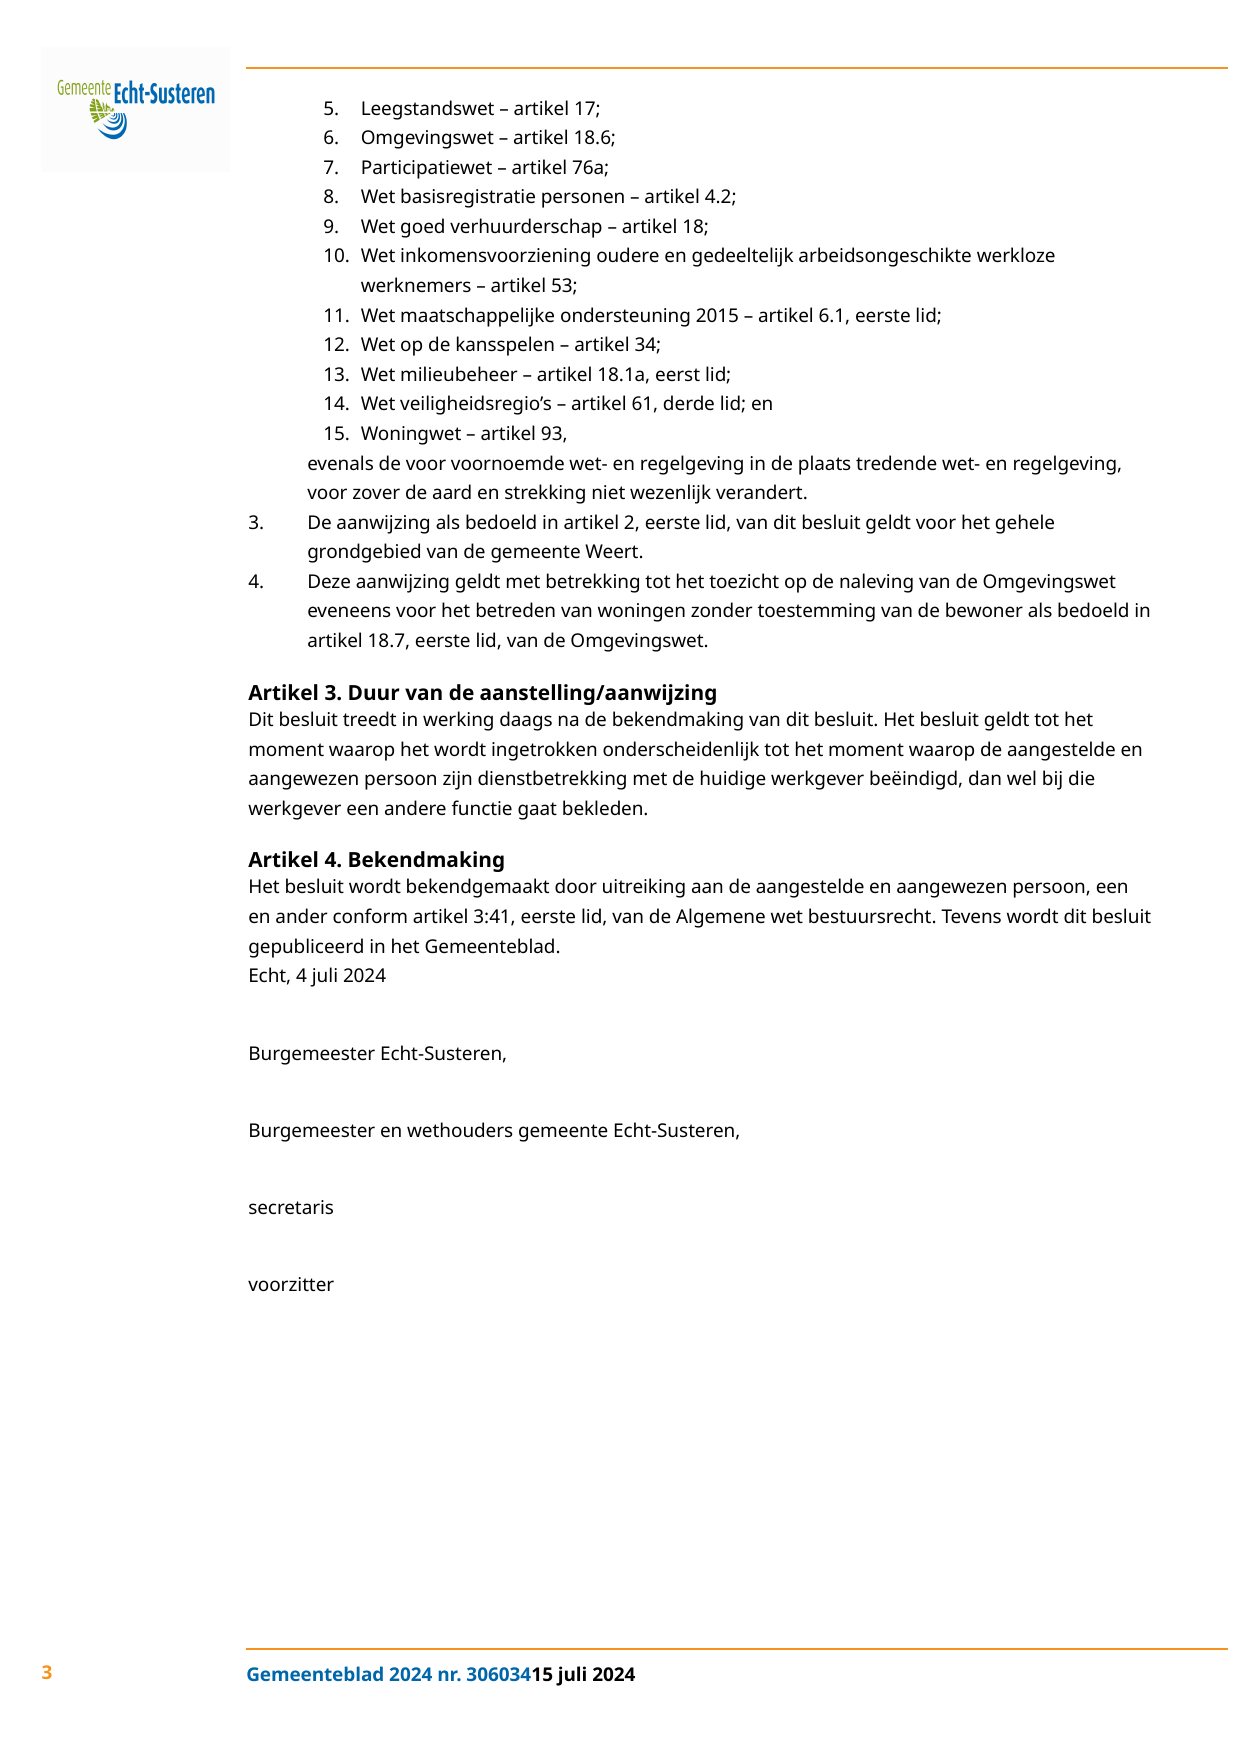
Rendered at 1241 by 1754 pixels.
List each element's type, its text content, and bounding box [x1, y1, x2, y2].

picture [41, 47, 231, 172]
text voorzitter [248, 1271, 1152, 1297]
list De aanwijzing als bedoeld in artikel 2, eerste lid, van dit besluit geldt voor het gehele grondgebied van de gemeente Weert. [248, 509, 1152, 564]
list Deze aanwijzing geldt met betrekking tot het toezicht op de naleving van de Omgevingswet eveneens voor het betreden van woningen zonder toestemming van de bewoner als bedoeld in artikel 18.7, eerste lid, van de Omgevingswet. [248, 568, 1152, 653]
text Artikel 4. Bekendmaking [248, 845, 1152, 874]
list Participatiewet – artikel 76a; [323, 154, 1152, 180]
text Echt, 4 juli 2024 [248, 962, 1152, 988]
list Leegstandswet – artikel 17; [323, 95, 1152, 121]
list Wet basisregistratie personen – artikel 4.2; [323, 183, 1152, 209]
text Dit besluit treedt in werking daags na de bekendmaking van dit besluit. Het besluit geldt tot het moment waarop het wordt ingetrokken onderscheidenlijk tot het moment waarop de aangestelde en aangewezen persoon zijn dienstbetrekking met de huidige werkgever beëindigd, dan wel bij die werkgever een andere functie gaat bekleden. [248, 706, 1152, 821]
text secretaris [248, 1194, 1152, 1220]
list Wet inkomensvoorziening oudere en gedeeltelijk arbeidsongeschikte werkloze werknemers – artikel 53; [323, 243, 1152, 298]
list Omgevingswet – artikel 18.6; [323, 124, 1152, 150]
list Wet goed verhuurderschap – artikel 18; [323, 213, 1152, 239]
list Wet milieubeheer – artikel 18.1a, eerst lid; [323, 361, 1152, 387]
list Woningwet – artikel 93, [323, 420, 1152, 446]
text Burgemeester Echt-Susteren, [248, 1040, 1152, 1065]
list Wet op de kansspelen – artikel 34; [323, 331, 1152, 357]
text Het besluit wordt bekendgemaakt door uitreiking aan de aangestelde en aangewezen persoon, een en ander conform artikel 3:41, eerste lid, van de Algemene wet bestuursrecht. Tevens wordt dit besluit gepubliceerd in het Gemeenteblad. [248, 874, 1152, 959]
text Artikel 3. Duur van de aanstelling/aanwijzing [248, 678, 1152, 706]
text Burgemeester en wethouders gemeente Echt-Susteren, [248, 1117, 1152, 1143]
list Wet maatschappelijke ondersteuning 2015 – artikel 6.1, eerste lid; [323, 302, 1152, 328]
list evenals de voor voornoemde wet- en regelgeving in de plaats tredende wet- en regelgeving, voor zover de aard en strekking niet wezenlijk verandert. [248, 450, 1152, 505]
list Wet veiligheidsregio’s – artikel 61, derde lid; en [323, 391, 1152, 416]
